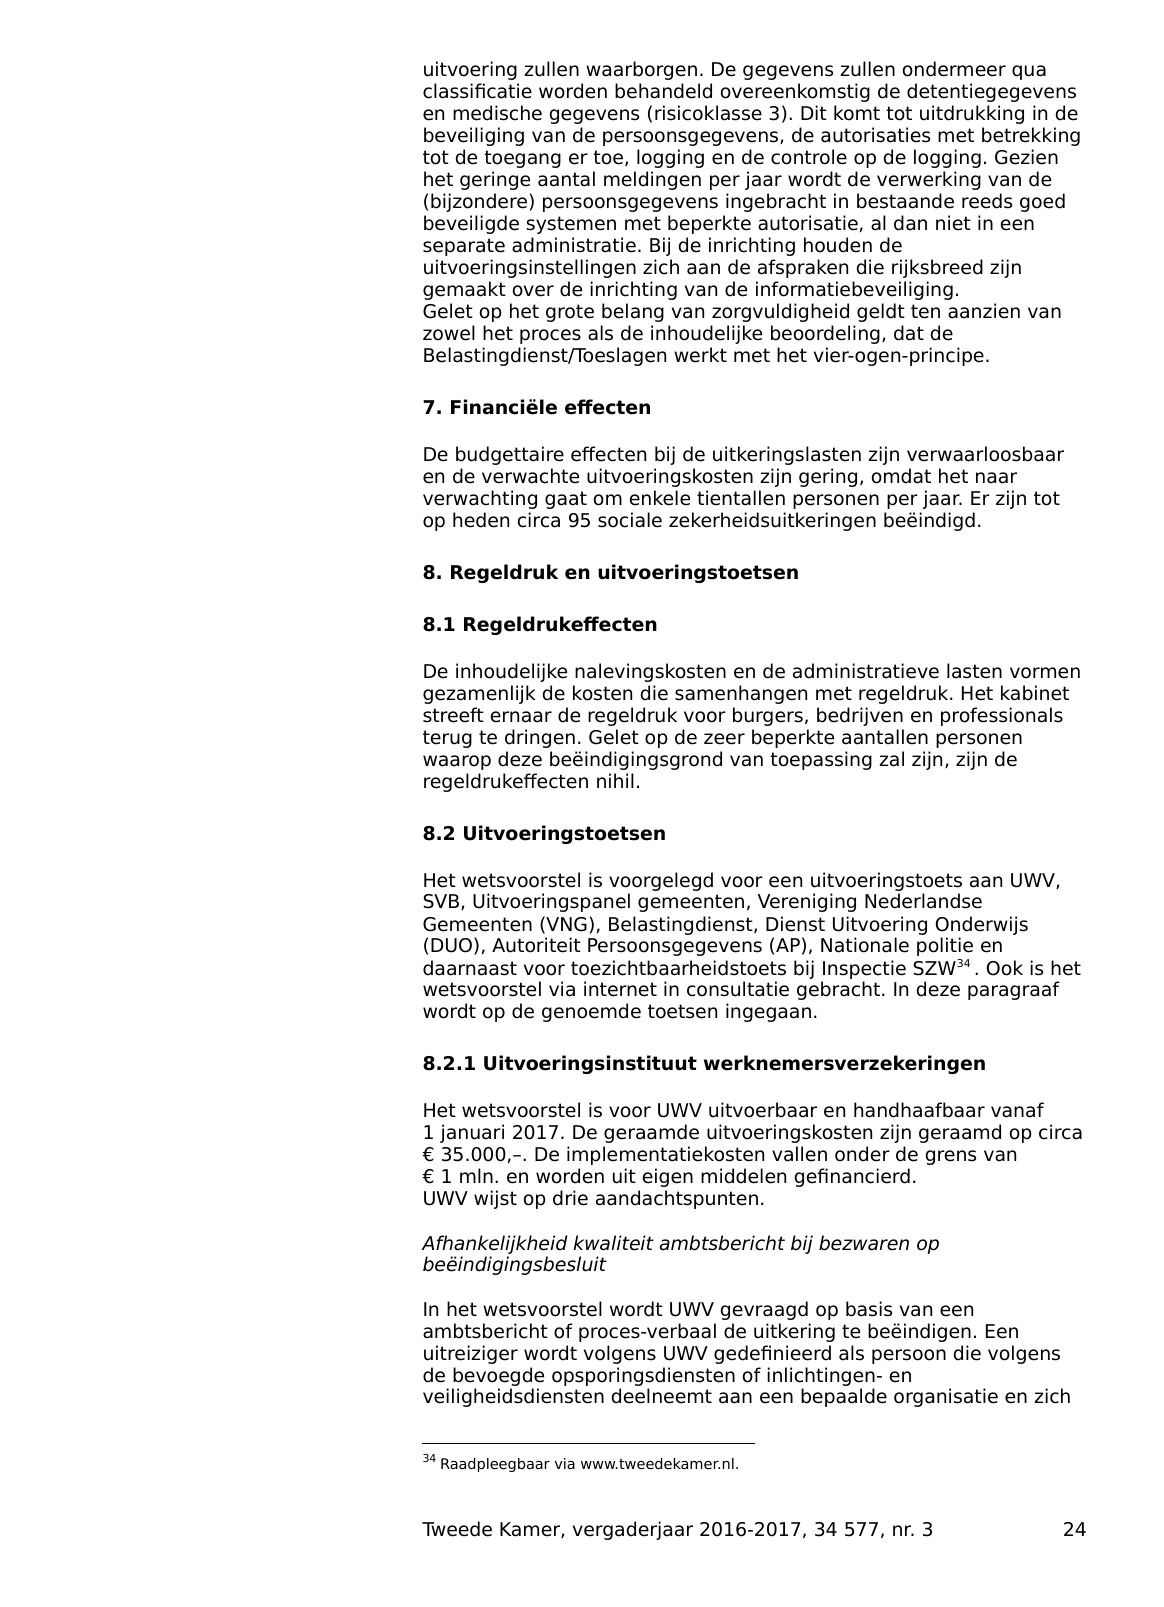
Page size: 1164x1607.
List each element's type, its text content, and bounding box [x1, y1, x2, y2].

text De budgettaire effecten bij de uitkeringslasten zijn verwaarloosbaar en de verwachte uitvoeringskosten zijn gering, omdat het naar verwachting gaat om enkele tientallen personen per jaar. Er zijn tot op heden circa 95 sociale zekerheidsuitkeringen beëindigd. [422, 444, 1087, 532]
text Gelet op het grote belang van zorgvuldigheid geldt ten aanzien van zowel het proces als de inhoudelijke beoordeling, dat de Belastingdienst/Toeslagen werkt met het vier-ogen-principe. [422, 301, 1087, 367]
text Raadpleegbaar via www.tweedekamer.nl. [422, 1452, 1087, 1474]
subtitle 8. Regeldruk en uitvoeringstoetsen [422, 562, 1087, 584]
subtitle 8.1 Regeldrukeffecten [422, 614, 1087, 636]
subtitle Afhankelijkheid kwaliteit ambtsbericht bij bezwaren op beëindigingsbesluit [422, 1232, 1087, 1276]
subtitle 8.2.1 Uitvoeringsinstituut werknemersverzekeringen [422, 1053, 1087, 1075]
text UWV wijst op drie aandachtspunten. [422, 1188, 1087, 1210]
text uitvoering zullen waarborgen. De gegevens zullen ondermeer qua classificatie worden behandeld overeenkomstig de detentiegegevens en medische gegevens (risicoklasse 3). Dit komt tot uitdrukking in de beveiliging van de persoonsgegevens, de autorisaties met betrekking tot de toegang er toe, logging en de controle op de logging. Gezien het geringe aantal meldingen per jaar wordt de verwerking van de (bijzondere) persoonsgegevens ingebracht in bestaande reeds goed beveiligde systemen met beperkte autorisatie, al dan niet in een separate administratie. Bij de inrichting houden de uitvoeringsinstellingen zich aan de afspraken die rijksbreed zijn gemaakt over de inrichting van de informatiebeveiliging. [422, 59, 1087, 301]
text In het wetsvoorstel wordt UWV gevraagd op basis van een ambtsbericht of proces-verbaal de uitkering te beëindigen. Een uitreiziger wordt volgens UWV gedefinieerd als persoon die volgens de bevoegde opsporingsdiensten of inlichtingen- en veiligheidsdiensten deelneemt aan een bepaalde organisatie en zich [422, 1298, 1087, 1408]
text Het wetsvoorstel is voor UWV uitvoerbaar en handhaafbaar vanaf 1 januari 2017. De geraamde uitvoeringskosten zijn geraamd op circa € 35.000,–. De implementatiekosten vallen onder de grens van € 1 mln. en worden uit eigen middelen gefinancierd. [422, 1100, 1087, 1188]
text Het wetsvoorstel is voorgelegd voor een uitvoeringstoets aan UWV, SVB, Uitvoeringspanel gemeenten, Vereniging Nederlandse Gemeenten (VNG), Belastingdienst, Dienst Uitvoering Onderwijs (DUO), Autoriteit Persoonsgegevens (AP), Nationale politie en daarnaast voor toezichtbaarheidstoets bij Inspectie SZW. Ook is het wetsvoorstel via internet in consultatie gebracht. In deze paragraaf wordt op de genoemde toetsen ingegaan. [422, 869, 1087, 1023]
subtitle 8.2 Uitvoeringstoetsen [422, 822, 1087, 844]
subtitle 7. Financiële effecten [422, 397, 1087, 419]
text De inhoudelijke nalevingskosten en de administratieve lasten vormen gezamenlijk de kosten die samenhangen met regeldruk. Het kabinet streeft ernaar de regeldruk voor burgers, bedrijven en professionals terug te dringen. Gelet op de zeer beperkte aantallen personen waarop deze beëindigingsgrond van toepassing zal zijn, zijn de regeldrukeffecten nihil. [422, 661, 1087, 792]
